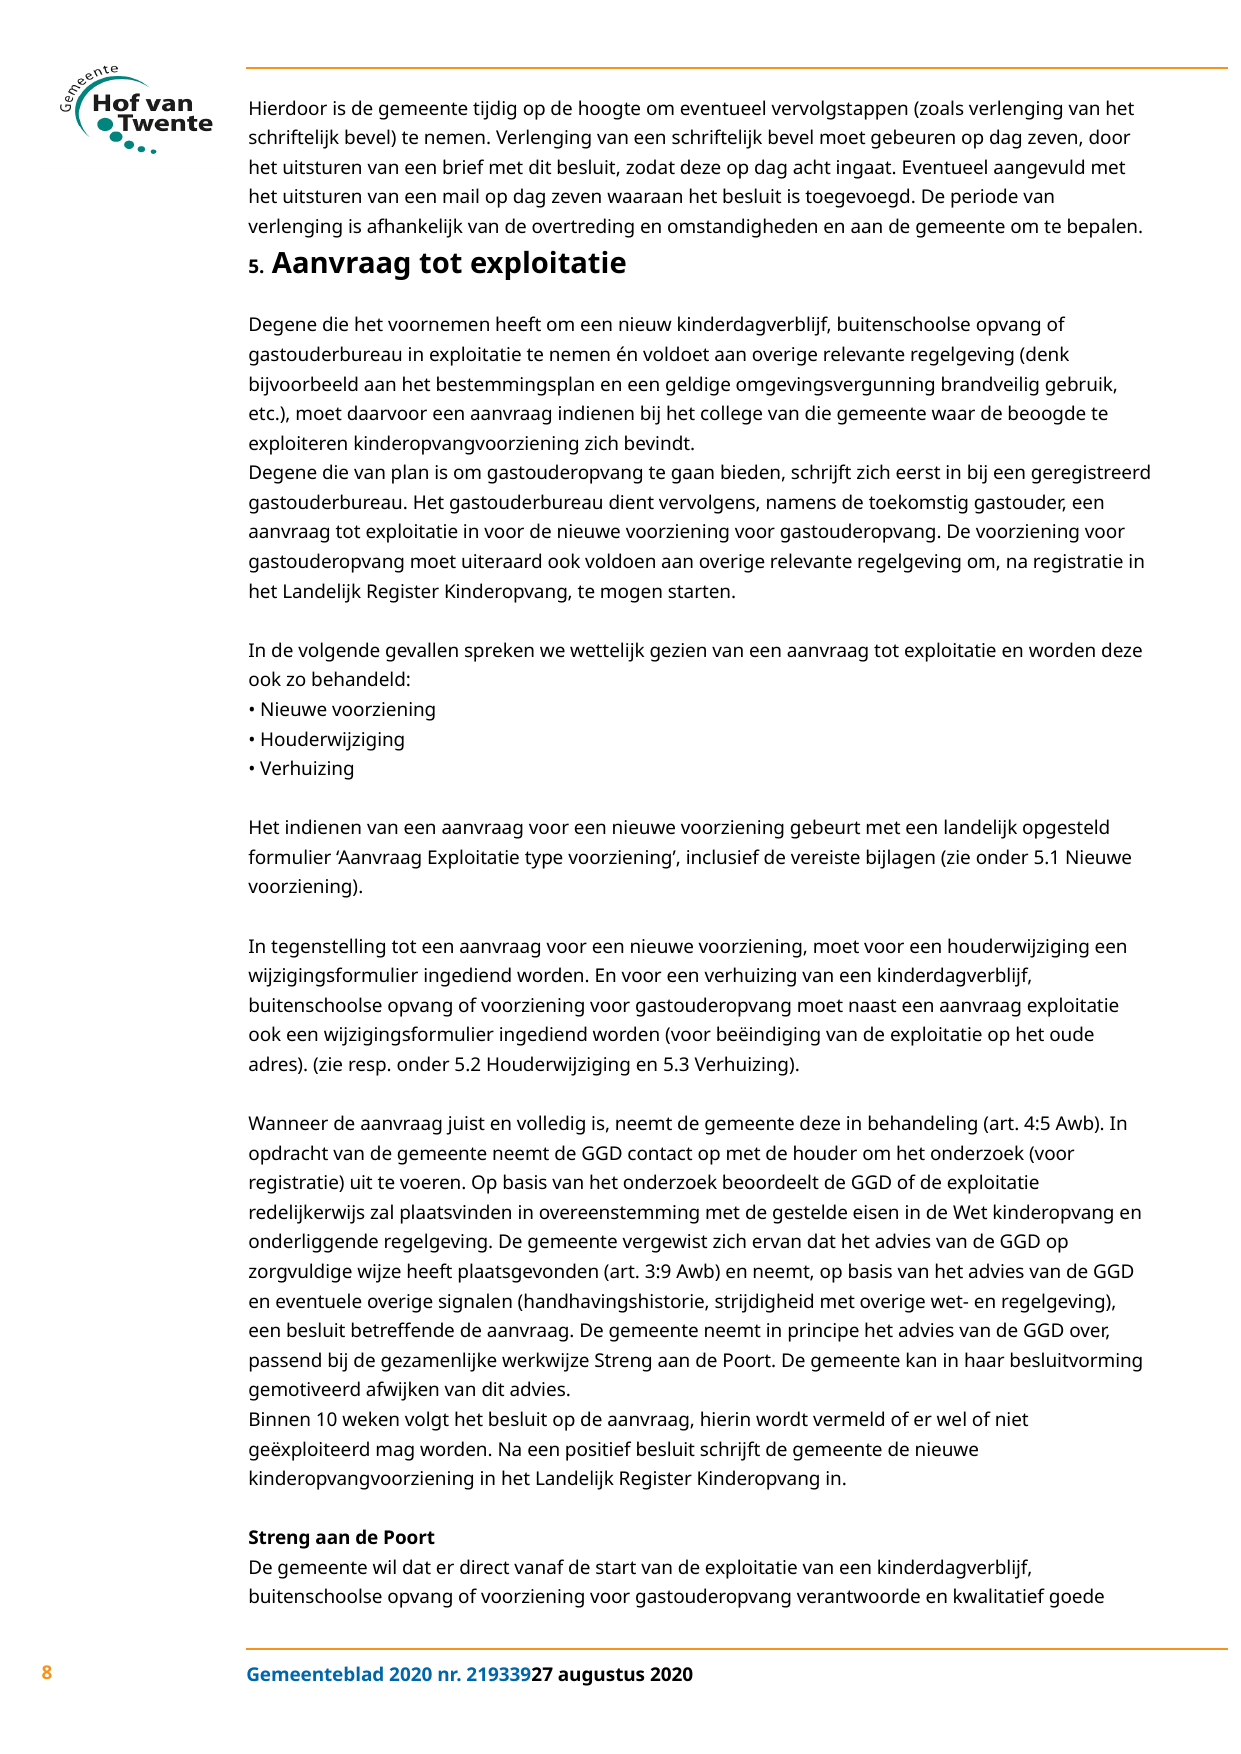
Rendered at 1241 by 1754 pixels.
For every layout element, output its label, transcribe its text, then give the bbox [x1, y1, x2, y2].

text Binnen 10 weken volgt het besluit op de aanvraag, hierin wordt vermeld of er wel of niet geëxploiteerd mag worden. Na een positief besluit schrijft de gemeente de nieuwe kinderopvangvoorziening in het Landelijk Register Kinderopvang in. [248, 1406, 1152, 1491]
text Wanneer de aanvraag juist en volledig is, neemt de gemeente deze in behandeling (art. 4:5 Awb). In opdracht van de gemeente neemt de GGD contact op met de houder om het onderzoek (voor registratie) uit te voeren. Op basis van het onderzoek beoordeelt de GGD of de exploitatie redelijkerwijs zal plaatsvinden in overeenstemming met de gestelde eisen in de Wet kinderopvang en onderliggende regelgeving. De gemeente vergewist zich ervan dat het advies van de GGD op zorgvuldige wijze heeft plaatsgevonden (art. 3:9 Awb) en neemt, op basis van het advies van de GGD en eventuele overige signalen (handhavingshistorie, strijdigheid met overige wet- en regelgeving), een besluit betreffende de aanvraag. De gemeente neemt in principe het advies van de GGD over, passend bij de gezamenlijke werkwijze Streng aan de Poort. De gemeente kan in haar besluitvorming gemotiveerd afwijken van dit advies. [248, 1110, 1152, 1402]
text • Nieuwe voorziening [248, 696, 1152, 722]
text • Houderwijziging [248, 726, 1152, 751]
text Degene die het voornemen heeft om een nieuw kinderdagverblijf, buitenschoolse opvang of gastouderbureau in exploitatie te nemen én voldoet aan overige relevante regelgeving (denk bijvoorbeeld aan het bestemmingsplan en een geldige omgevingsvergunning brandveilig gebruik, etc.), moet daarvoor een aanvraag indienen bij het college van die gemeente waar de beoogde te exploiteren kinderopvangvoorziening zich bevindt. [248, 312, 1152, 456]
text Degene die van plan is om gastouderopvang te gaan bieden, schrijft zich eerst in bij een geregistreerd gastouderbureau. Het gastouderbureau dient vervolgens, namens de toekomstig gastouder, een aanvraag tot exploitatie in voor de nieuwe voorziening voor gastouderopvang. De voorziening voor gastouderopvang moet uiteraard ook voldoen aan overige relevante regelgeving om, na registratie in het Landelijk Register Kinderopvang, te mogen starten. [248, 459, 1152, 603]
text Streng aan de Poort [248, 1524, 1152, 1550]
picture [41, 47, 231, 172]
text Het indienen van een aanvraag voor een nieuwe voorziening gebeurt met een landelijk opgesteld formulier ‘Aanvraag Exploitatie type voorziening’, inclusief de vereiste bijlagen (zie onder 5.1 Nieuwe voorziening). [248, 814, 1152, 899]
text In tegenstelling tot een aanvraag voor een nieuwe voorziening, moet voor een houderwijziging een wijzigingsformulier ingediend worden. En voor een verhuizing van een kinderdagverblijf, buitenschoolse opvang of voorziening voor gastouderopvang moet naast een aanvraag exploitatie ook een wijzigingsformulier ingediend worden (voor beëindiging van de exploitatie op het oude adres). (zie resp. onder 5.2 Houderwijziging en 5.3 Verhuizing). [248, 933, 1152, 1077]
text Hierdoor is de gemeente tijdig op de hoogte om eventueel vervolgstappen (zoals verlenging van het schriftelijk bevel) te nemen. Verlenging van een schriftelijk bevel moet gebeuren op dag zeven, door het uitsturen van een brief met dit besluit, zodat deze op dag acht ingaat. Eventueel aangevuld met het uitsturen van een mail op dag zeven waaraan het besluit is toegevoegd. De periode van verlenging is afhankelijk van de overtreding en omstandigheden en aan de gemeente om te bepalen. [248, 95, 1152, 239]
text In de volgende gevallen spreken we wettelijk gezien van een aanvraag tot exploitatie en worden deze ook zo behandeld: [248, 637, 1152, 692]
text • Verhuizing [248, 755, 1152, 781]
text De gemeente wil dat er direct vanaf de start van de exploitatie van een kinderdagverblijf, buitenschoolse opvang of voorziening voor gastouderopvang verantwoorde en kwalitatief goede [248, 1554, 1152, 1609]
text 5. Aanvraag tot exploitatie [248, 243, 1152, 282]
